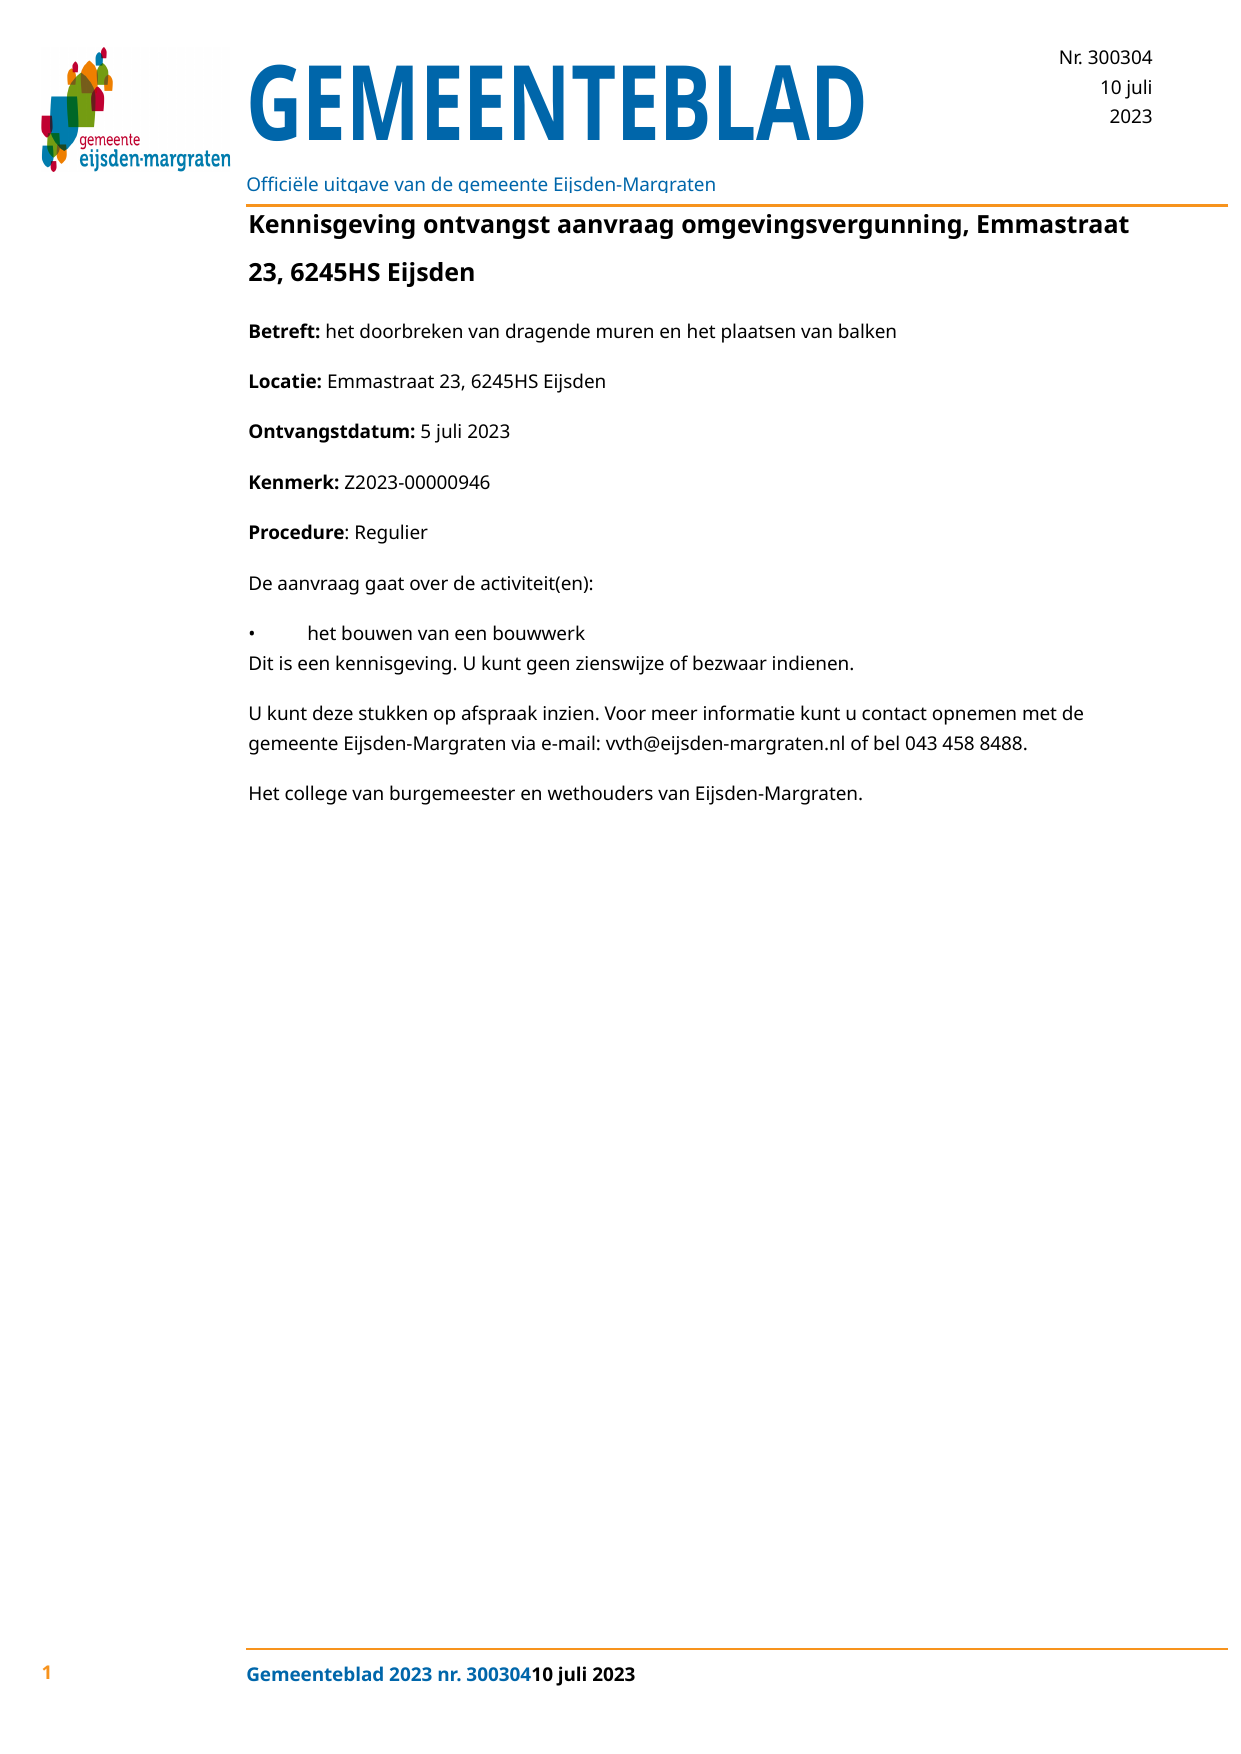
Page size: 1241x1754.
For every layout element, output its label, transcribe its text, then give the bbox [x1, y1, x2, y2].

text Locatie: Emmastraat 23, 6245HS Eijsden [248, 368, 1152, 394]
text Dit is een kennisgeving. U kunt geen zienswijze of bezwaar indienen. [248, 650, 1152, 676]
text Procedure: Regulier [248, 519, 1152, 545]
text De aanvraag gaat over de activiteit(en): [248, 570, 1152, 596]
text Betreft: het doorbreken van dragende muren en het plaatsen van balken [248, 318, 1152, 344]
text Ontvangstdatum: 5 juli 2023 [248, 419, 1152, 444]
list het bouwen van een bouwwerk [248, 620, 1152, 646]
text Kenmerk: Z2023-00000946 [248, 469, 1152, 495]
picture [41, 47, 231, 172]
text Kennisgeving ontvangst aanvraag omgevingsvergunning, Emmastraat 23, 6245HS Eijsden [248, 207, 1152, 288]
text Het college van burgemeester en wethouders van Eijsden-Margraten. [248, 780, 1152, 806]
text U kunt deze stukken op afspraak inzien. Voor meer informatie kunt u contact opnemen met de gemeente Eijsden-Margraten via e-mail: vvth@eijsden-margraten.nl of bel 043 458 8488. [248, 700, 1152, 756]
